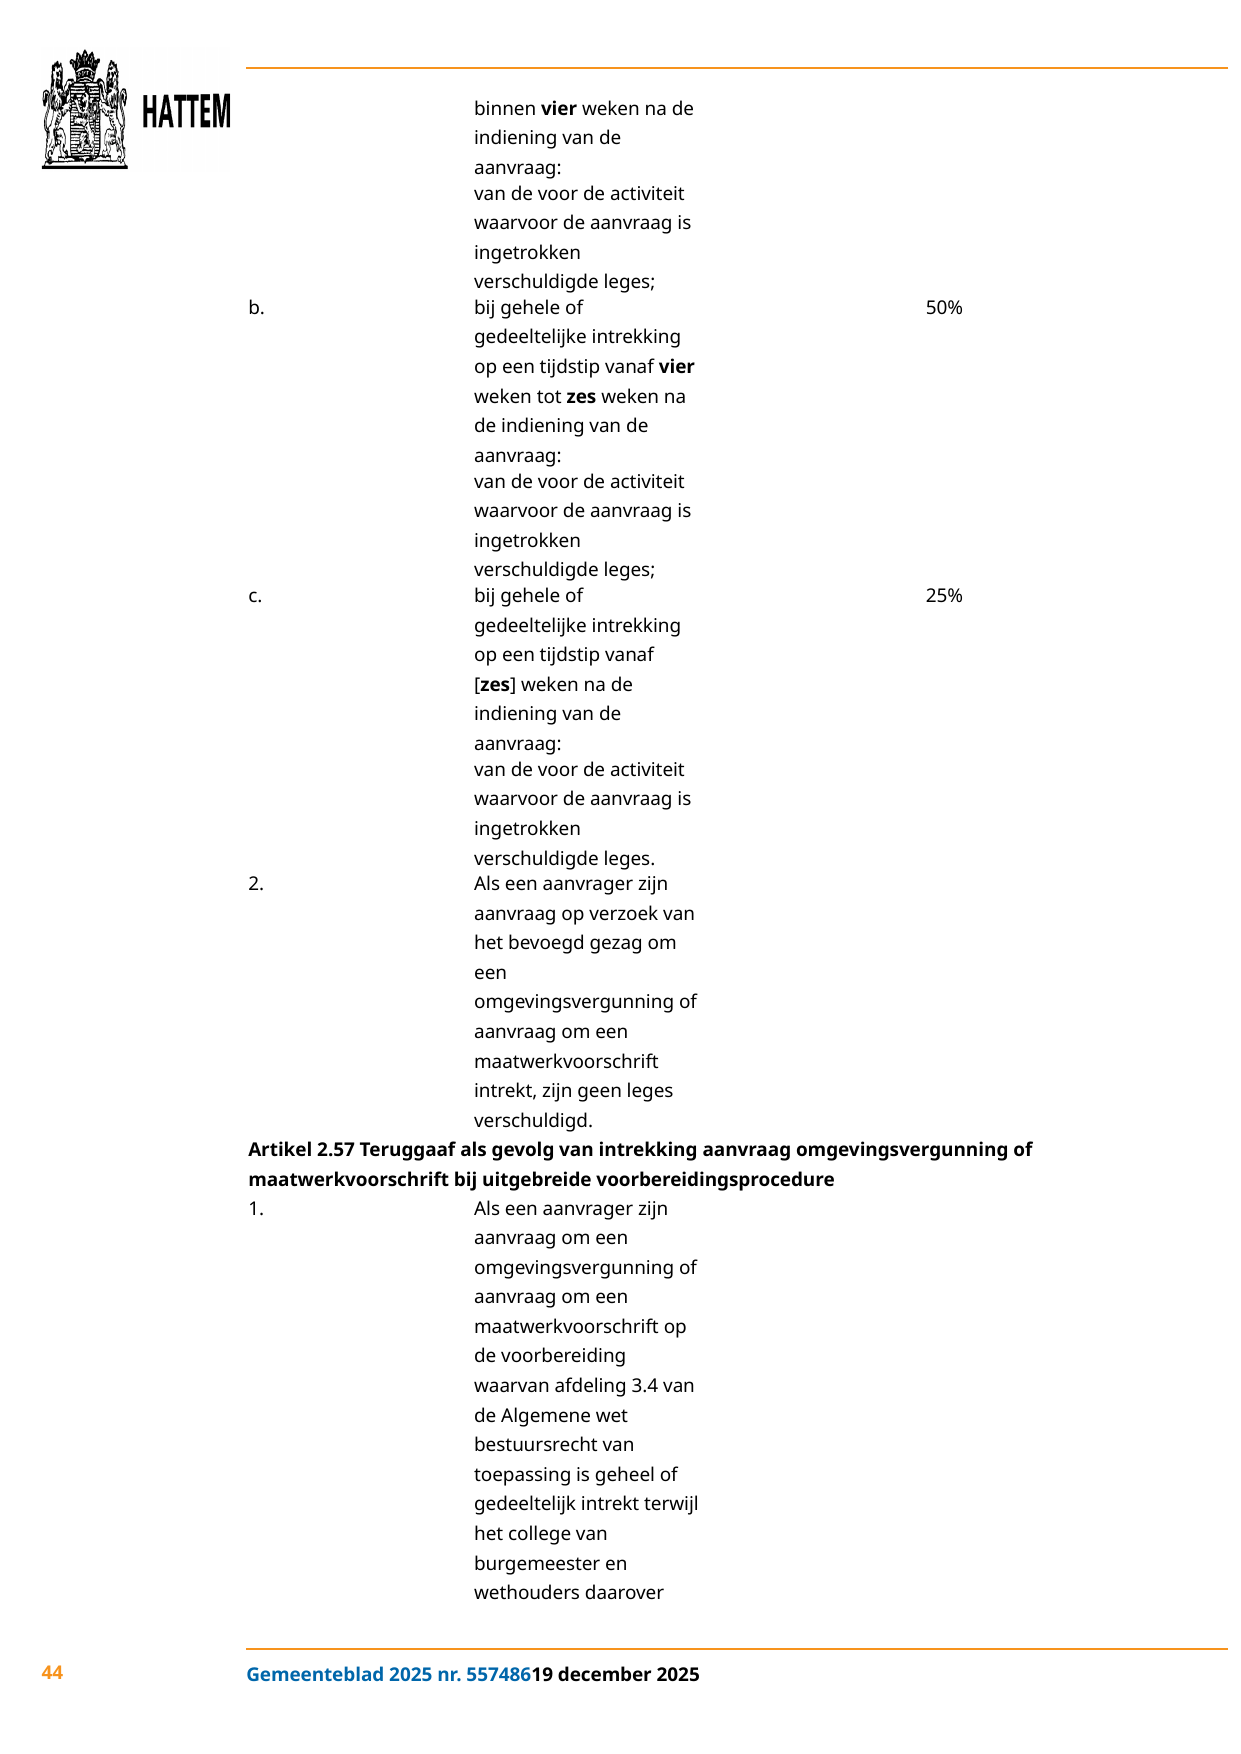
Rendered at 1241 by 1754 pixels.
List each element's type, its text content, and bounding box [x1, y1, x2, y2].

table_cell [248, 756, 474, 870]
table_cell [248, 180, 474, 294]
table_cell [700, 756, 926, 870]
table_cell c. [248, 582, 474, 756]
table_cell [700, 870, 926, 1133]
table_cell [700, 180, 926, 294]
table_cell [700, 468, 926, 582]
table_cell [926, 180, 1152, 294]
table_cell Als een aanvrager zijn aanvraag op verzoek van het bevoegd gezag om een omgevingsvergunning of aanvraag om een maatwerkvoorschrift intrekt, zijn geen leges verschuldigd. [474, 870, 700, 1133]
table_cell 50% [926, 294, 1152, 468]
table_cell [700, 582, 926, 756]
table_cell van de voor de activiteit waarvoor de aanvraag is ingetrokken verschuldigde leges. [474, 756, 700, 870]
table_cell bij gehele of gedeeltelijke intrekking op een tijdstip vanaf [zes] weken na de indiening van de aanvraag: [474, 582, 700, 756]
table_cell 2. [248, 870, 474, 1133]
table_cell binnen vier weken na de indiening van de aanvraag: [474, 95, 700, 180]
table_cell [926, 95, 1152, 180]
table_cell [248, 95, 474, 180]
table_cell bij gehele of gedeeltelijke intrekking op een tijdstip vanaf vier weken tot zes weken na de indiening van de aanvraag: [474, 294, 700, 468]
table_header Als een aanvrager zijn aanvraag om een omgevingsvergunning of aanvraag om een maatwerkvoorschrift op de voorbereiding waarvan afdeling 3.4 van de Algemene wet bestuursrecht van toepassing is geheel of gedeeltelijk intrekt terwijl het college van burgemeester en wethouders daarover [474, 1195, 700, 1605]
table_cell [700, 294, 926, 468]
table_header Artikel 2.57 Teruggaaf als gevolg van intrekking aanvraag omgevingsvergunning of maatwerkvoorschrift bij uitgebreide voorbereidingsprocedure [248, 1136, 1152, 1191]
table_cell van de voor de activiteit waarvoor de aanvraag is ingetrokken verschuldigde leges; [474, 180, 700, 294]
table_cell [926, 870, 1152, 1133]
table_cell [926, 756, 1152, 870]
table_cell [700, 95, 926, 180]
table_header [700, 1195, 926, 1605]
table_header 1. [248, 1195, 474, 1605]
table_cell 25% [926, 582, 1152, 756]
table_header [926, 1195, 1152, 1605]
picture [41, 47, 231, 172]
table_cell [926, 468, 1152, 582]
table_cell [248, 468, 474, 582]
table_cell van de voor de activiteit waarvoor de aanvraag is ingetrokken verschuldigde leges; [474, 468, 700, 582]
table_cell b. [248, 294, 474, 468]
